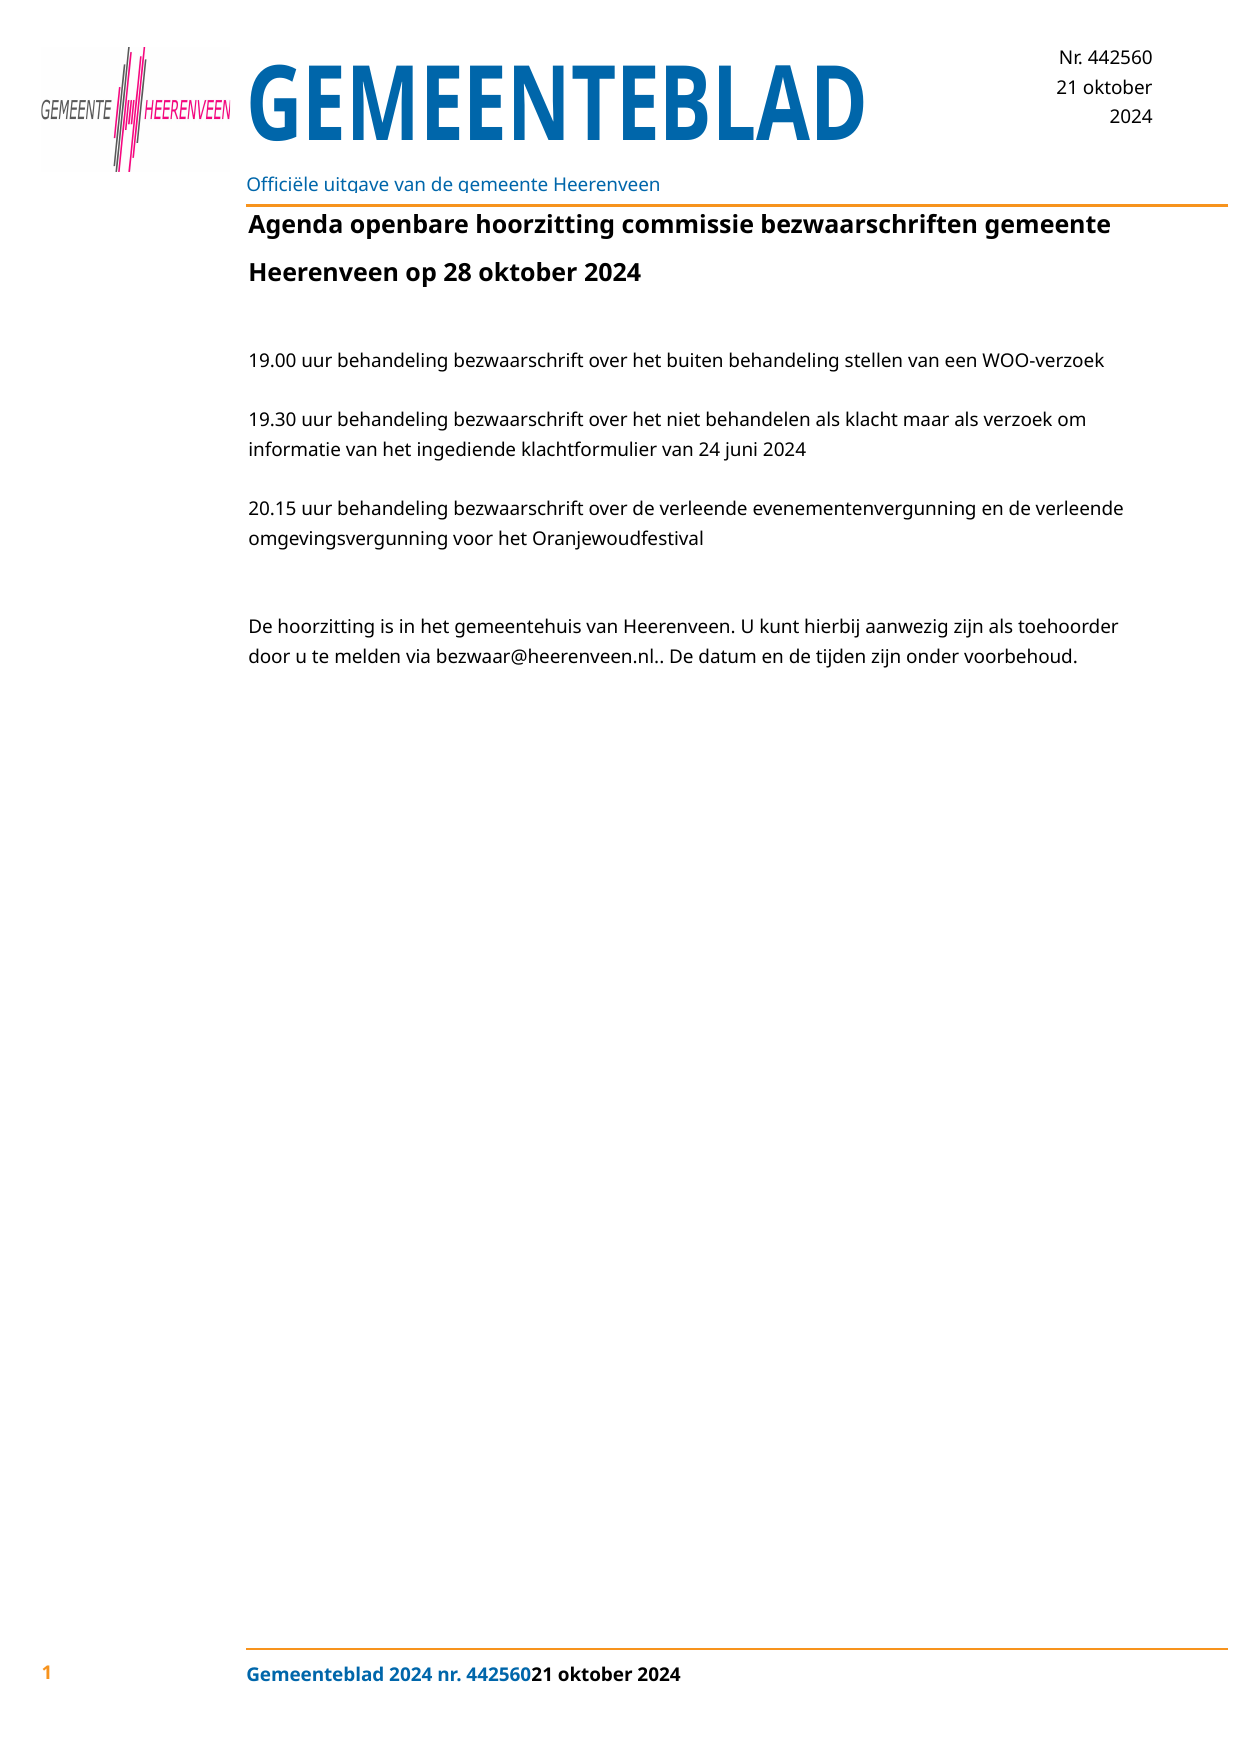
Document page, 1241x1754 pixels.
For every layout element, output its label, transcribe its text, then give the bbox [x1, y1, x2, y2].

text Agenda openbare hoorzitting commissie bezwaarschriften gemeente Heerenveen op 28 oktober 2024 [248, 207, 1152, 288]
picture [41, 47, 231, 172]
text De hoorzitting is in het gemeentehuis van Heerenveen. U kunt hierbij aanwezig zijn als toehoorder door u te melden via bezwaar@heerenveen.nl.. De datum en de tijden zijn onder voorbehoud. [248, 614, 1152, 669]
text 19.30 uur behandeling bezwaarschrift over het niet behandelen als klacht maar als verzoek om informatie van het ingediende klachtformulier van 24 juni 2024 [248, 407, 1152, 462]
text 19.00 uur behandeling bezwaarschrift over het buiten behandeling stellen van een WOO-verzoek [248, 347, 1152, 373]
text 20.15 uur behandeling bezwaarschrift over de verleende evenementenvergunning en de verleende omgevingsvergunning voor het Oranjewoudfestival [248, 495, 1152, 551]
